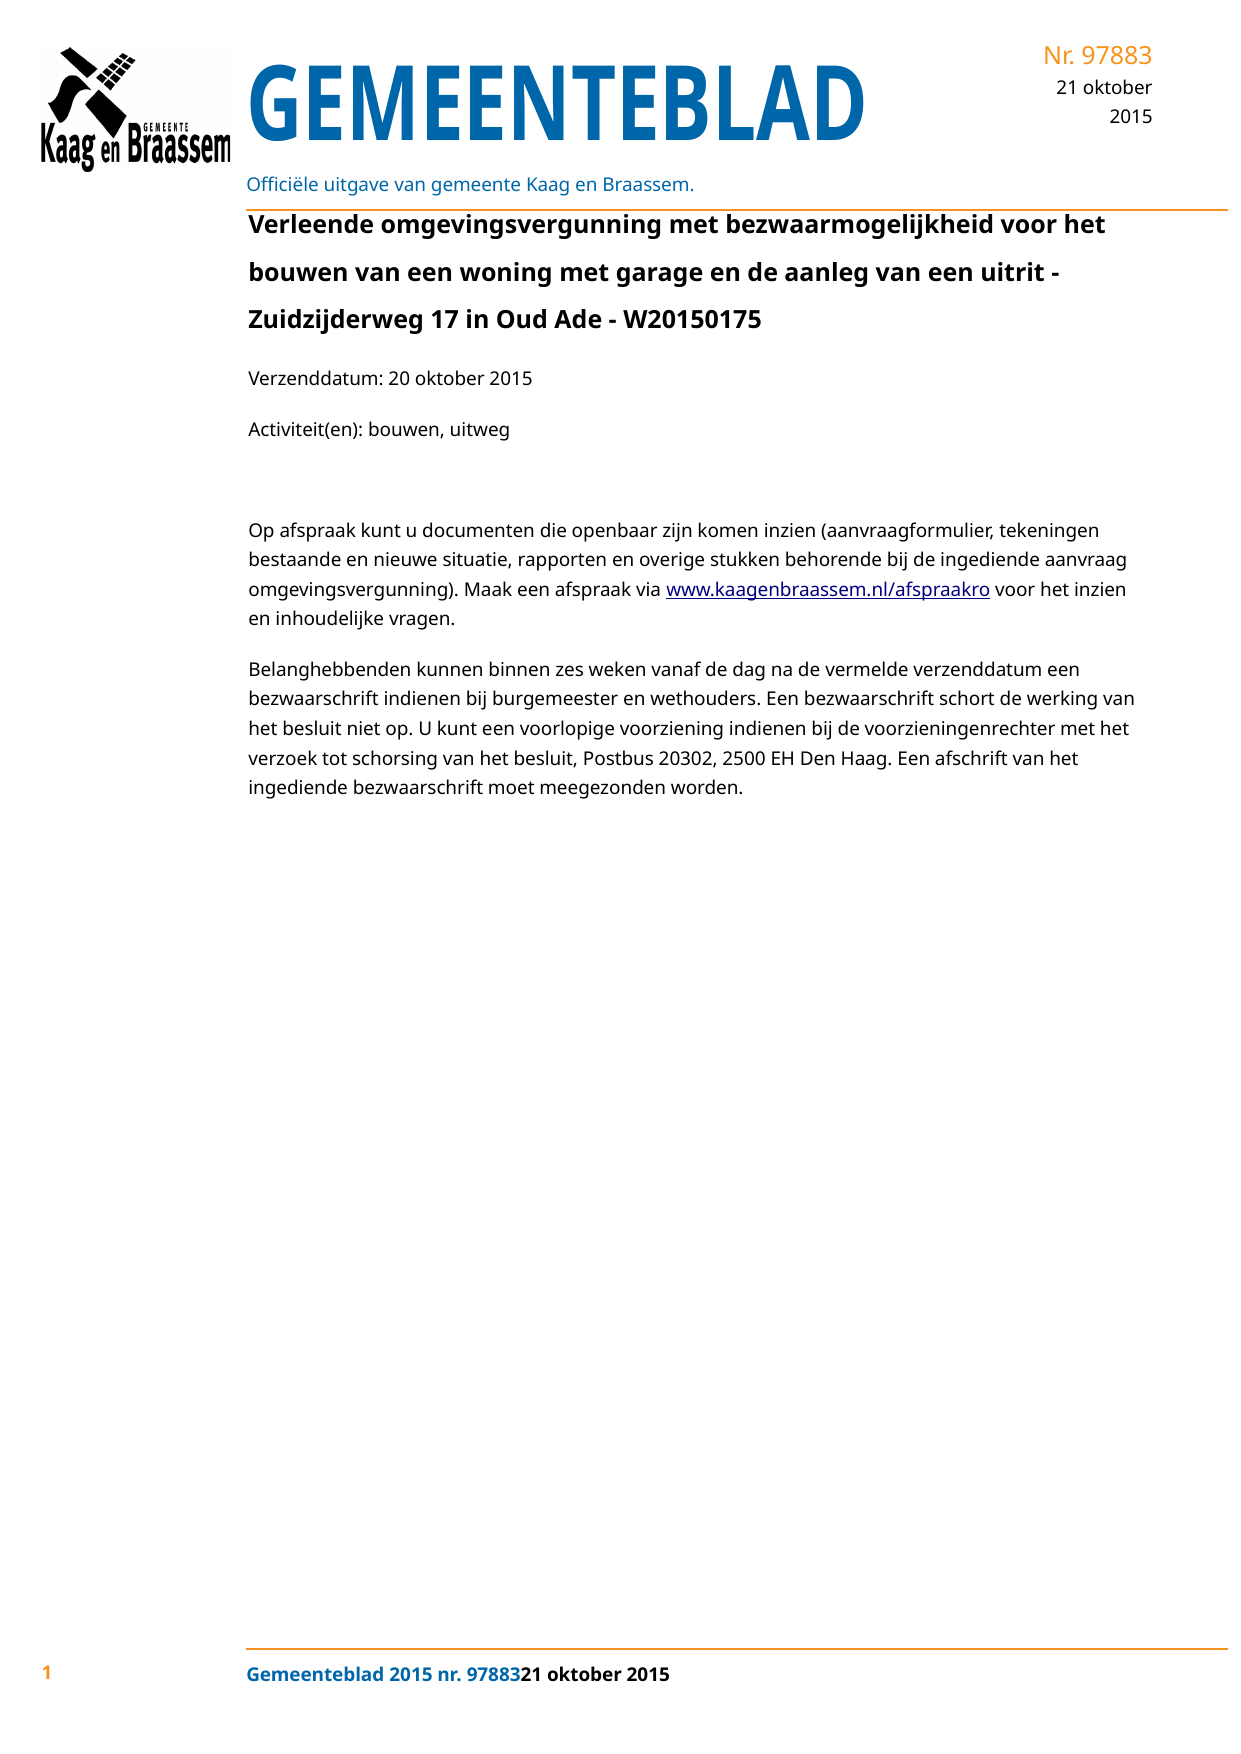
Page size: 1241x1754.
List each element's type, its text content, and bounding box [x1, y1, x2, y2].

picture [41, 47, 231, 172]
text Activiteit(en): bouwen, uitweg [248, 416, 1152, 442]
text Belanghebbenden kunnen binnen zes weken vanaf de dag na de vermelde verzenddatum een bezwaarschrift indienen bij burgemeester en wethouders. Een bezwaarschrift schort de werking van het besluit niet op. U kunt een voorlopige voorziening indienen bij de voorzieningenrechter met het verzoek tot schorsing van het besluit, Postbus 20302, 2500 EH Den Haag. Een afschrift van het ingediende bezwaarschrift moet meegezonden worden. [248, 656, 1152, 800]
text Op afspraak kunt u documenten die openbaar zijn komen inzien (aanvraagformulier, tekeningen bestaande en nieuwe situatie, rapporten en overige stukken behorende bij de ingediende aanvraag omgevingsvergunning). Maak een afspraak via www.kaagenbraassem.nl/afspraakro voor het inzien en inhoudelijke vragen. [248, 517, 1152, 631]
text Verzenddatum: 20 oktober 2015 [248, 366, 1152, 391]
text Verleende omgevingsvergunning met bezwaarmogelijkheid voor het bouwen van een woning met garage en de aanleg van een uitrit - Zuidzijderweg 17 in Oud Ade - W20150175 [248, 211, 1152, 336]
